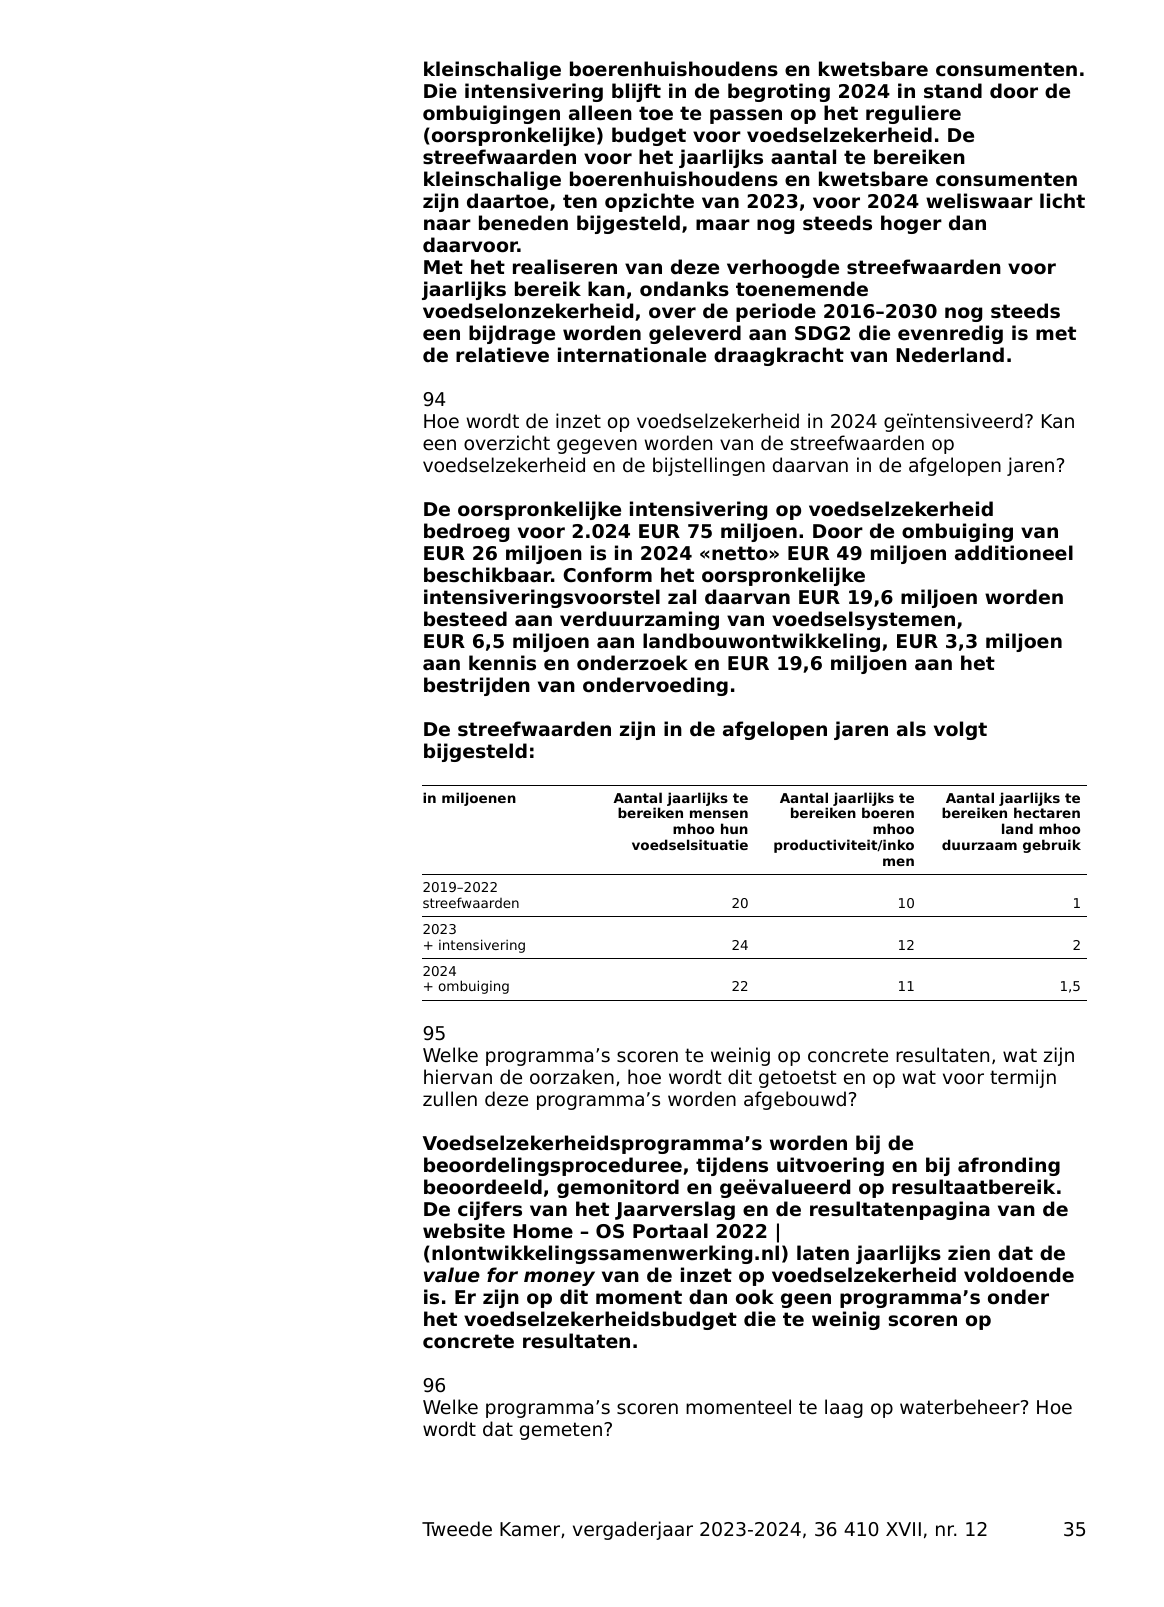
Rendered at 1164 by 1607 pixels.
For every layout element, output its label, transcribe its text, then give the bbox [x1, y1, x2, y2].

table_cell [921, 959, 1087, 979]
text Voedselzekerheidsprogramma’s worden bij de beoordelingsproceduree, tijdens uitvoering en bij afronding beoordeeld, gemonitord en geëvalueerd op resultaatbereik. De cijfers van het Jaarverslag en de resultatenpagina van de website Home – OS Portaal 2022 | (nlontwikkelingssamenwerking.nl) laten jaarlijks zien dat de value for money van de inzet op voedselzekerheid voldoende is. Er zijn op dit moment dan ook geen programma’s onder het voedselzekerheidsbudget die te weinig scoren op concrete resultaten. [422, 1133, 1087, 1353]
table_cell [588, 959, 754, 979]
text Met het realiseren van deze verhoogde streefwaarden voor jaarlijks bereik kan, ondanks toenemende voedselonzekerheid, over de periode 2016–2030 nog steeds een bijdrage worden geleverd aan SDG2 die evenredig is met de relatieve internationale draagkracht van Nederland. [422, 257, 1087, 367]
text 94 [422, 389, 1087, 411]
text De oorspronkelijke intensivering op voedselzekerheid bedroeg voor 2.024 EUR 75 miljoen. Door de ombuiging van EUR 26 miljoen is in 2024 «netto» EUR 49 miljoen additioneel beschikbaar. Conform het oorspronkelijke intensiveringsvoorstel zal daarvan EUR 19,6 miljoen worden besteed aan verduurzaming van voedselsystemen, EUR 6,5 miljoen aan landbouwontwikkeling, EUR 3,3 miljoen aan kennis en onderzoek en EUR 19,6 miljoen aan het bestrijden van ondervoeding. [422, 499, 1087, 697]
table_cell 2023 [422, 917, 588, 937]
table_cell 22 [588, 979, 754, 999]
table_cell 24 [588, 937, 754, 958]
text kleinschalige boerenhuishoudens en kwetsbare consumenten. Die intensivering blijft in de begroting 2024 in stand door de ombuigingen alleen toe te passen op het reguliere (oorspronkelijke) budget voor voedselzekerheid. De streefwaarden voor het jaarlijks aantal te bereiken kleinschalige boerenhuishoudens en kwetsbare consumenten zijn daartoe, ten opzichte van 2023, voor 2024 weliswaar licht naar beneden bijgesteld, maar nog steeds hoger dan daarvoor. [422, 59, 1087, 257]
table_cell 10 [754, 895, 921, 916]
table_cell [754, 917, 921, 937]
table_header Aantal jaarlijks te bereiken hectaren land mhoo duurzaam gebruik [921, 786, 1087, 874]
text 95 [422, 1023, 1087, 1045]
subtitle De streefwaarden zijn in de afgelopen jaren als volgt bijgesteld: [422, 719, 1087, 763]
table_cell [588, 917, 754, 937]
table_cell 12 [754, 937, 921, 958]
table_cell [921, 917, 1087, 937]
table_cell 1,5 [921, 979, 1087, 999]
table_header in miljoenen [422, 786, 588, 874]
table_cell + intensivering [422, 937, 588, 958]
table_cell + ombuiging [422, 979, 588, 999]
table_cell [588, 875, 754, 895]
text Hoe wordt de inzet op voedselzekerheid in 2024 geïntensiveerd? Kan een overzicht gegeven worden van de streefwaarden op voedselzekerheid en de bijstellingen daarvan in de afgelopen jaren? [422, 411, 1087, 477]
text Welke programma’s scoren te weinig op concrete resultaten, wat zijn hiervan de oorzaken, hoe wordt dit getoetst en op wat voor termijn zullen deze programma’s worden afgebouwd? [422, 1045, 1087, 1111]
table_cell [754, 875, 921, 895]
table_cell 2 [921, 937, 1087, 958]
text Welke programma’s scoren momenteel te laag op waterbeheer? Hoe wordt dat gemeten? [422, 1397, 1087, 1441]
table_cell [754, 959, 921, 979]
text 96 [422, 1375, 1087, 1397]
table_cell 20 [588, 895, 754, 916]
table_cell 11 [754, 979, 921, 999]
table_header Aantal jaarlijks te bereiken boeren mhoo productiviteit/inkomen [754, 786, 921, 874]
table_cell [921, 875, 1087, 895]
table_cell 2019–2022 [422, 875, 588, 895]
table_cell streefwaarden [422, 895, 588, 916]
table_cell 2024 [422, 959, 588, 979]
table_header Aantal jaarlijks te bereiken mensen mhoo hun voedselsituatie [588, 786, 754, 874]
table_cell 1 [921, 895, 1087, 916]
